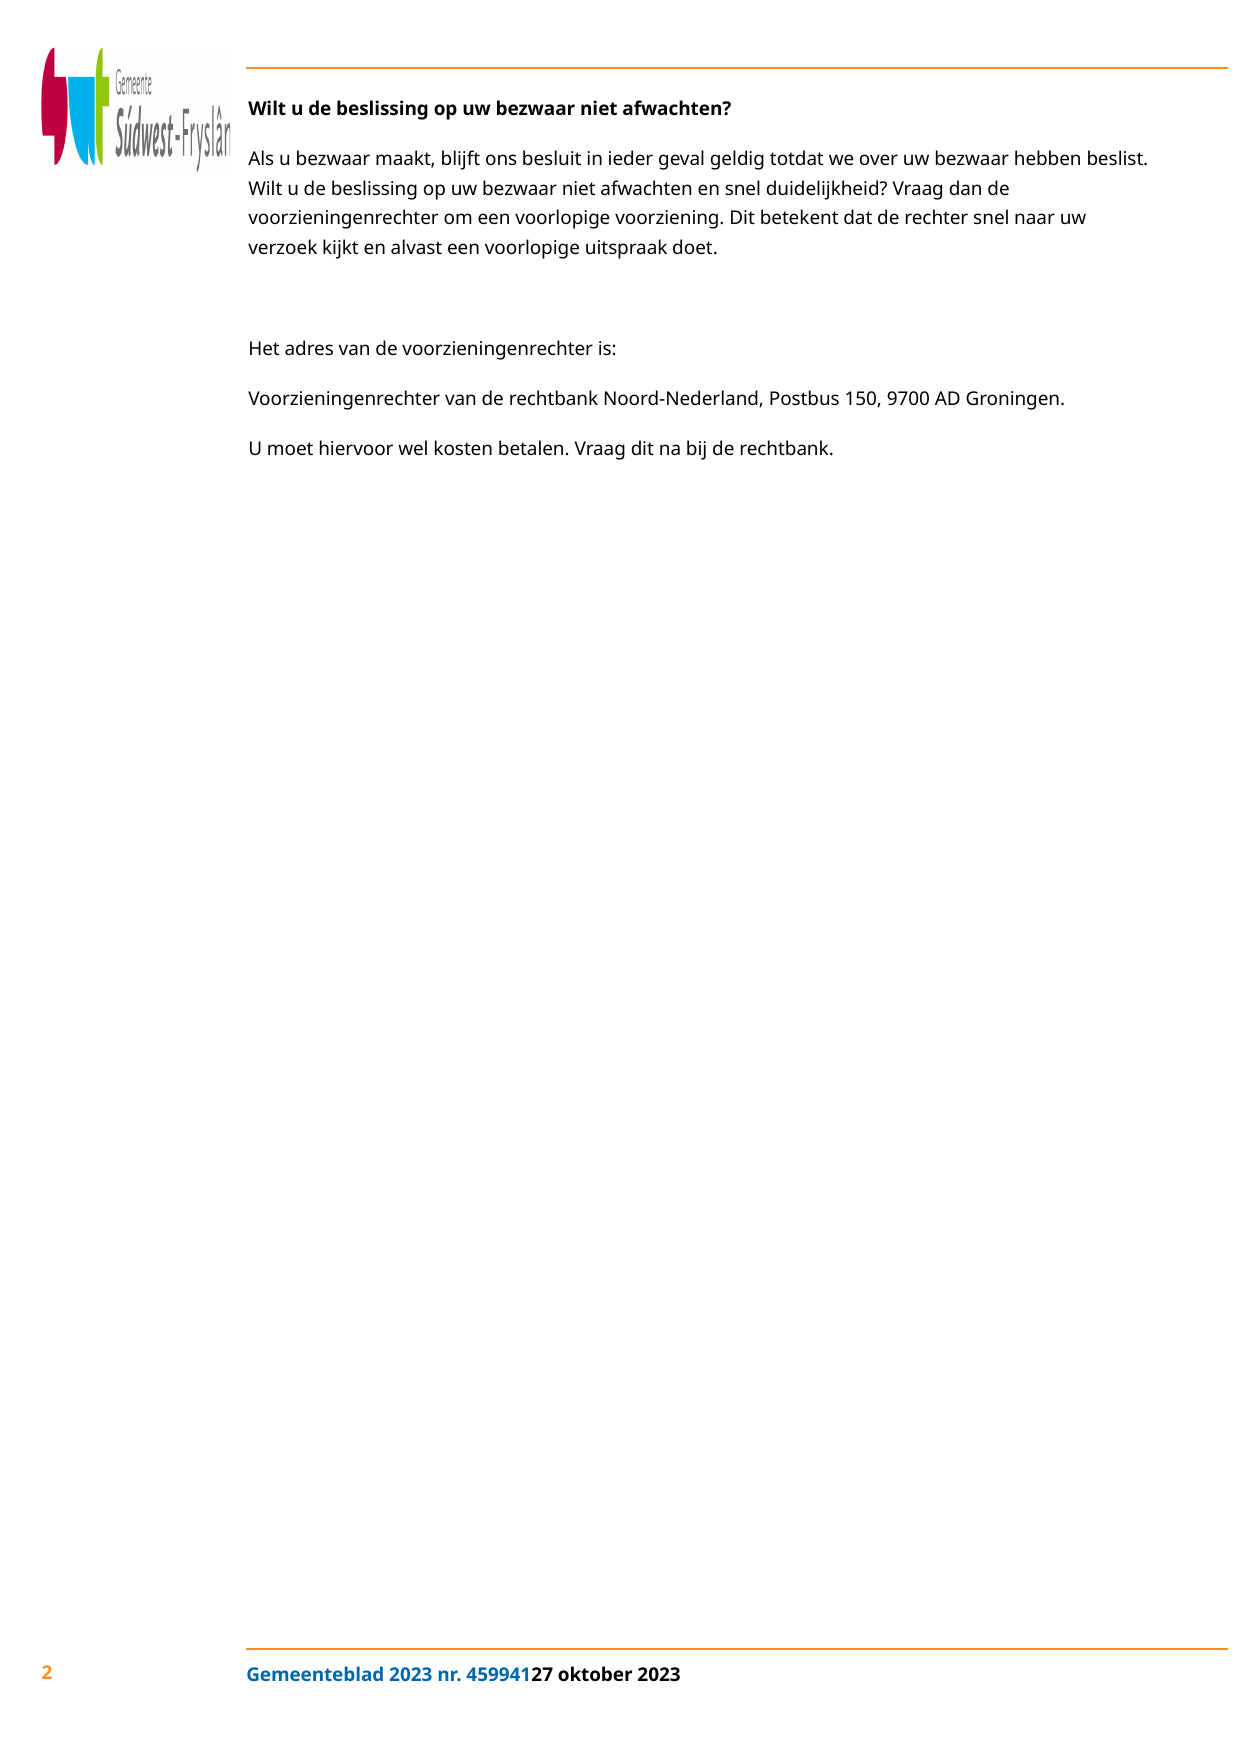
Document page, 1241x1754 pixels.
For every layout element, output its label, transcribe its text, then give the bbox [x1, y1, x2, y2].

text U moet hiervoor wel kosten betalen. Vraag dit na bij de rechtbank. [248, 436, 1152, 461]
text Als u bezwaar maakt, blijft ons besluit in ieder geval geldig totdat we over uw bezwaar hebben beslist. Wilt u de beslissing op uw bezwaar niet afwachten en snel duidelijkheid? Vraag dan de voorzieningenrechter om een voorlopige voorziening. Dit betekent dat de rechter snel naar uw verzoek kijkt en alvast een voorlopige uitspraak doet. [248, 145, 1152, 260]
picture [41, 47, 231, 172]
text Wilt u de beslissing op uw bezwaar niet afwachten? [248, 95, 1152, 121]
text Het adres van de voorzieningenrechter is: [248, 335, 1152, 361]
text Voorzieningenrechter van de rechtbank Noord-Nederland, Postbus 150, 9700 AD Groningen. [248, 385, 1152, 411]
